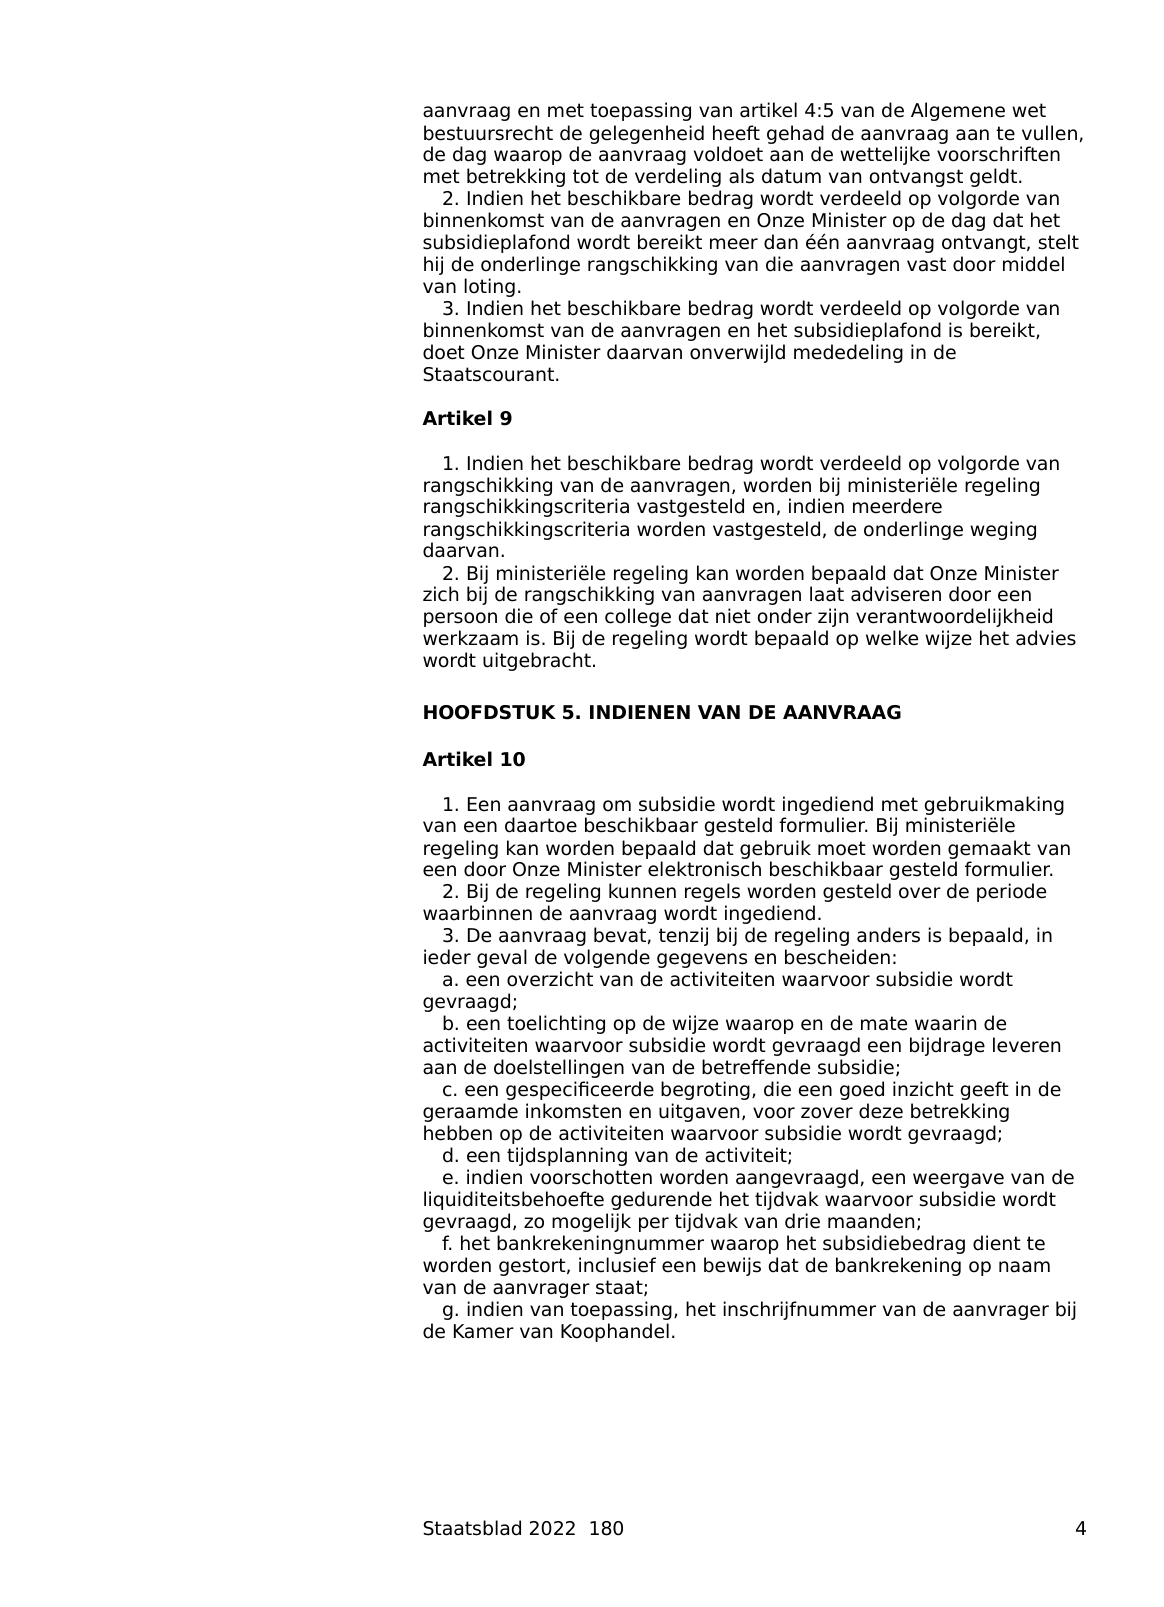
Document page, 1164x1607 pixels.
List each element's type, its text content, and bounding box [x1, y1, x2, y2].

text 3. Indien het beschikbare bedrag wordt verdeeld op volgorde van binnenkomst van de aanvragen en het subsidieplafond is bereikt, doet Onze Minister daarvan onverwijld mededeling in de Staatscourant. [422, 298, 1087, 386]
text a. een overzicht van de activiteiten waarvoor subsidie wordt gevraagd; [422, 969, 1087, 1013]
subtitle HOOFDSTUK 5. INDIENEN VAN DE AANVRAAG [422, 702, 1087, 724]
text 1. Een aanvraag om subsidie wordt ingediend met gebruikmaking van een daartoe beschikbaar gesteld formulier. Bij ministeriële regeling kan worden bepaald dat gebruik moet worden gemaakt van een door Onze Minister elektronisch beschikbaar gesteld formulier. [422, 793, 1087, 881]
text f. het bankrekeningnummer waarop het subsidiebedrag dient te worden gestort, inclusief een bewijs dat de bankrekening op naam van de aanvrager staat; [422, 1233, 1087, 1299]
subtitle Artikel 9 [422, 408, 1087, 430]
text aanvraag en met toepassing van artikel 4:5 van de Algemene wet bestuursrecht de gelegenheid heeft gehad de aanvraag aan te vullen, de dag waarop de aanvraag voldoet aan de wettelijke voorschriften met betrekking tot de verdeling als datum van ontvangst geldt. [422, 100, 1087, 188]
text d. een tijdsplanning van de activiteit; [422, 1145, 1087, 1167]
text 2. Bij de regeling kunnen regels worden gesteld over de periode waarbinnen de aanvraag wordt ingediend. [422, 881, 1087, 925]
text c. een gespecificeerde begroting, die een goed inzicht geeft in de geraamde inkomsten en uitgaven, voor zover deze betrekking hebben op de activiteiten waarvoor subsidie wordt gevraagd; [422, 1079, 1087, 1145]
text e. indien voorschotten worden aangevraagd, een weergave van de liquiditeitsbehoefte gedurende het tijdvak waarvoor subsidie wordt gevraagd, zo mogelijk per tijdvak van drie maanden; [422, 1167, 1087, 1233]
text b. een toelichting op de wijze waarop en de mate waarin de activiteiten waarvoor subsidie wordt gevraagd een bijdrage leveren aan de doelstellingen van de betreffende subsidie; [422, 1013, 1087, 1079]
text 2. Bij ministeriële regeling kan worden bepaald dat Onze Minister zich bij de rangschikking van aanvragen laat adviseren door een persoon die of een college dat niet onder zijn verantwoordelijkheid werkzaam is. Bij de regeling wordt bepaald op welke wijze het advies wordt uitgebracht. [422, 562, 1087, 672]
text 3. De aanvraag bevat, tenzij bij de regeling anders is bepaald, in ieder geval de volgende gegevens en bescheiden: [422, 925, 1087, 969]
text g. indien van toepassing, het inschrijfnummer van de aanvrager bij de Kamer van Koophandel. [422, 1299, 1087, 1343]
text 2. Indien het beschikbare bedrag wordt verdeeld op volgorde van binnenkomst van de aanvragen en Onze Minister op de dag dat het subsidieplafond wordt bereikt meer dan één aanvraag ontvangt, stelt hij de onderlinge rangschikking van die aanvragen vast door middel van loting. [422, 188, 1087, 298]
text 1. Indien het beschikbare bedrag wordt verdeeld op volgorde van rangschikking van de aanvragen, worden bij ministeriële regeling rangschikkingscriteria vastgesteld en, indien meerdere rangschikkingscriteria worden vastgesteld, de onderlinge weging daarvan. [422, 452, 1087, 562]
subtitle Artikel 10 [422, 749, 1087, 771]
